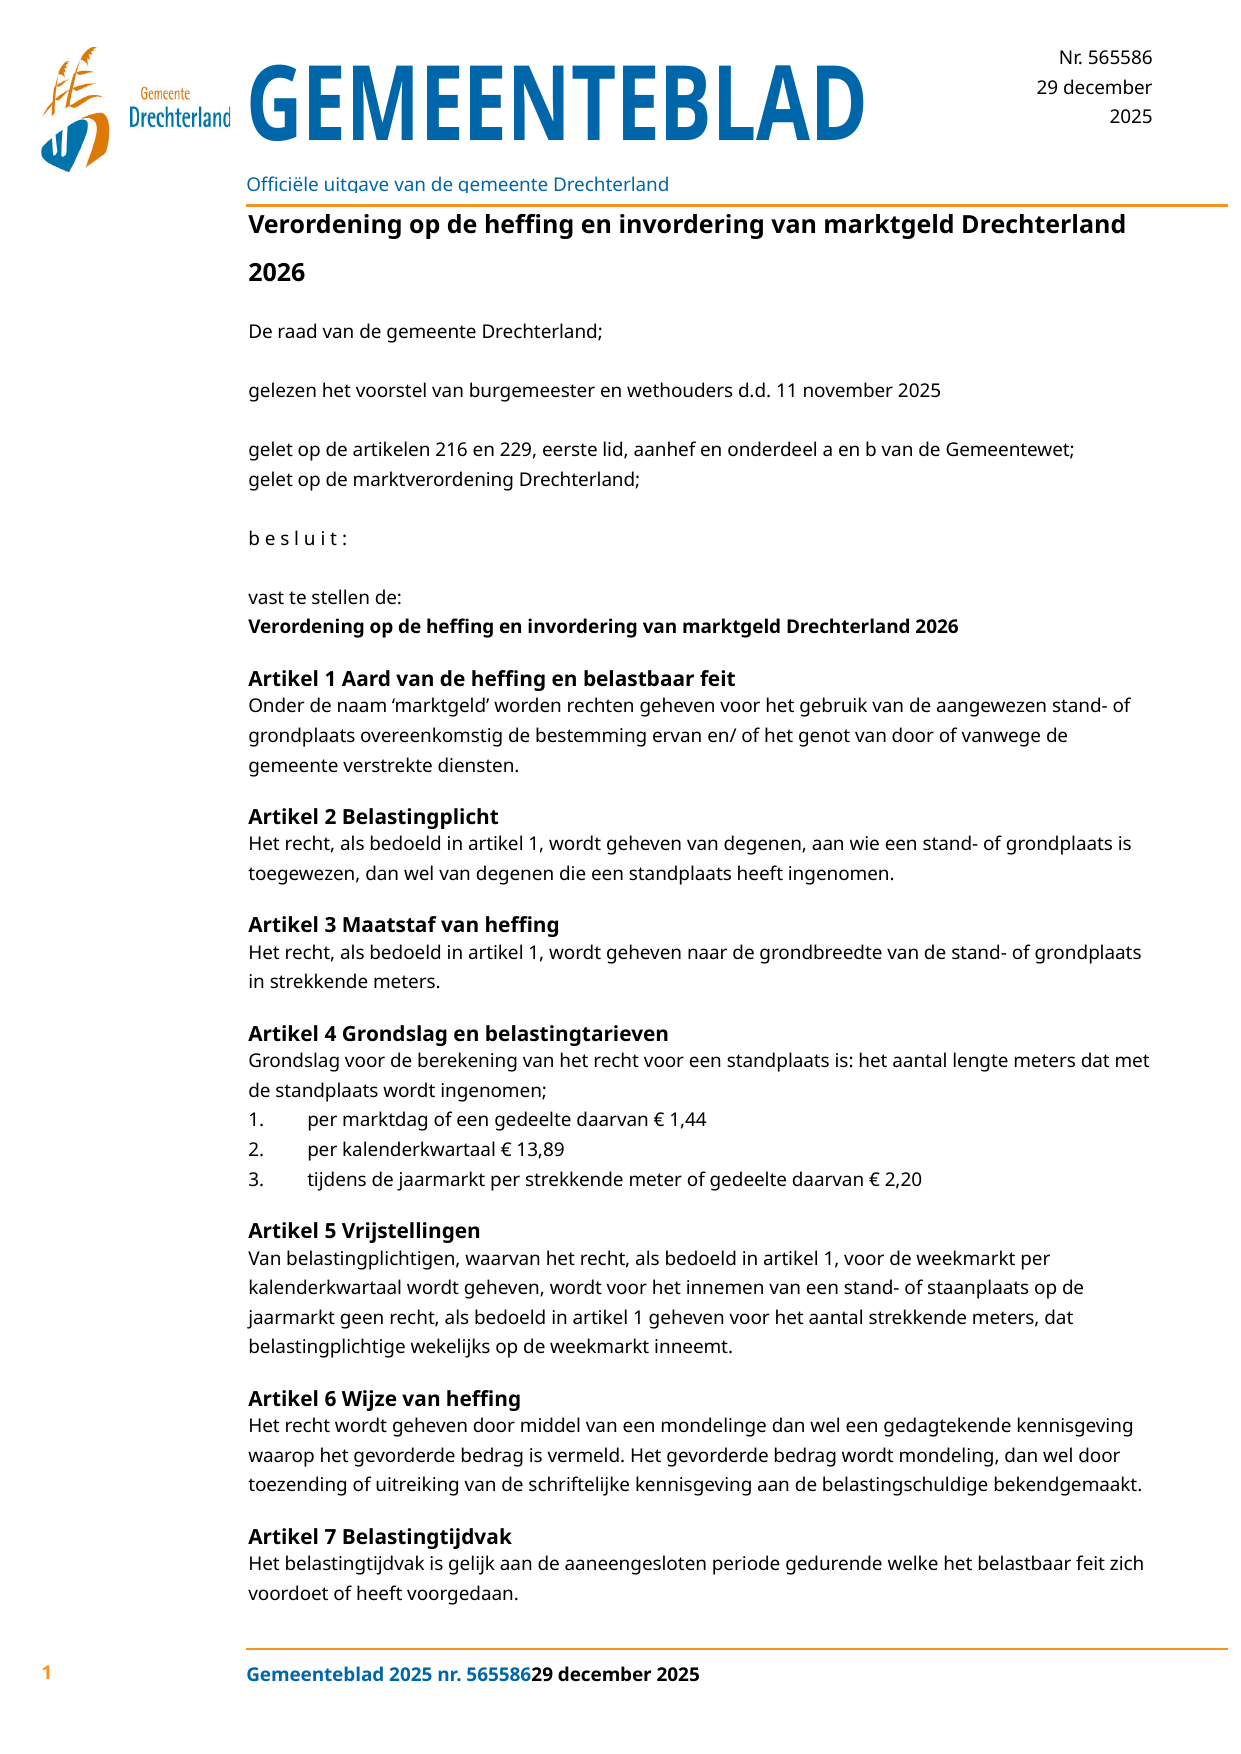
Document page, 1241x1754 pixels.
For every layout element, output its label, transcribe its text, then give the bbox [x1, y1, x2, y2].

text Artikel 6 Wijze van heffing [248, 1384, 1152, 1412]
text Het belastingtijdvak is gelijk aan de aaneengesloten periode gedurende welke het belastbaar feit zich voordoet of heeft voorgedaan. [248, 1550, 1152, 1606]
text Verordening op de heffing en invordering van marktgeld Drechterland 2026 [248, 614, 1152, 639]
text Artikel 4 Grondslag en belastingtarieven [248, 1019, 1152, 1047]
picture [41, 158, 64, 172]
text vast te stellen de: [248, 584, 1152, 610]
text Onder de naam ‘marktgeld’ worden rechten geheven voor het gebruik van de aangewezen stand- of grondplaats overeenkomstig de bestemming ervan en/ of het genot van door of vanwege de gemeente verstrekte diensten. [248, 693, 1152, 777]
text gelet op de marktverordening Drechterland; [248, 466, 1152, 492]
picture [41, 47, 231, 172]
picture [226, 115, 231, 124]
list per marktdag of een gedeelte daarvan € 1,44 [248, 1107, 1152, 1132]
list tijdens de jaarmarkt per strekkende meter of gedeelte daarvan € 2,20 [248, 1166, 1152, 1192]
text Artikel 1 Aard van de heffing en belastbaar feit [248, 664, 1152, 693]
text Verordening op de heffing en invordering van marktgeld Drechterland 2026 [248, 207, 1152, 288]
text De raad van de gemeente Drechterland; [248, 318, 1152, 344]
text Artikel 2 Belastingplicht [248, 802, 1152, 831]
text Het recht wordt geheven door middel van een mondelinge dan wel een gedagtekende kennisgeving waarop het gevorderde bedrag is vermeld. Het gevorderde bedrag wordt mondeling, dan wel door toezending of uitreiking van de schriftelijke kennisgeving aan de belastingschuldige bekendgemaakt. [248, 1412, 1152, 1497]
text Het recht, als bedoeld in artikel 1, wordt geheven naar de grondbreedte van de stand- of grondplaats in strekkende meters. [248, 939, 1152, 994]
text gelet op de artikelen 216 en 229, eerste lid, aanhef en onderdeel a en b van de Gemeentewet; [248, 436, 1152, 462]
text Artikel 7 Belastingtijdvak [248, 1522, 1152, 1550]
text Artikel 5 Vrijstellingen [248, 1216, 1152, 1245]
text Artikel 3 Maatstaf van heffing [248, 911, 1152, 939]
text Grondslag voor de berekening van het recht voor een standplaats is: het aantal lengte meters dat met de standplaats wordt ingenomen; [248, 1047, 1152, 1103]
text Van belastingplichtigen, waarvan het recht, als bedoeld in artikel 1, voor de weekmarkt per kalenderkwartaal wordt geheven, wordt voor het innemen van een stand- of staanplaats op de jaarmarkt geen recht, als bedoeld in artikel 1 geheven voor het aantal strekkende meters, dat belastingplichtige wekelijks op de weekmarkt inneemt. [248, 1245, 1152, 1359]
text b e s l u i t : [248, 525, 1152, 551]
text Het recht, als bedoeld in artikel 1, wordt geheven van degenen, aan wie een stand- of grondplaats is toegewezen, dan wel van degenen die een standplaats heeft ingenomen. [248, 831, 1152, 886]
list per kalenderkwartaal € 13,89 [248, 1136, 1152, 1162]
text gelezen het voorstel van burgemeester en wethouders d.d. 11 november 2025 [248, 377, 1152, 403]
